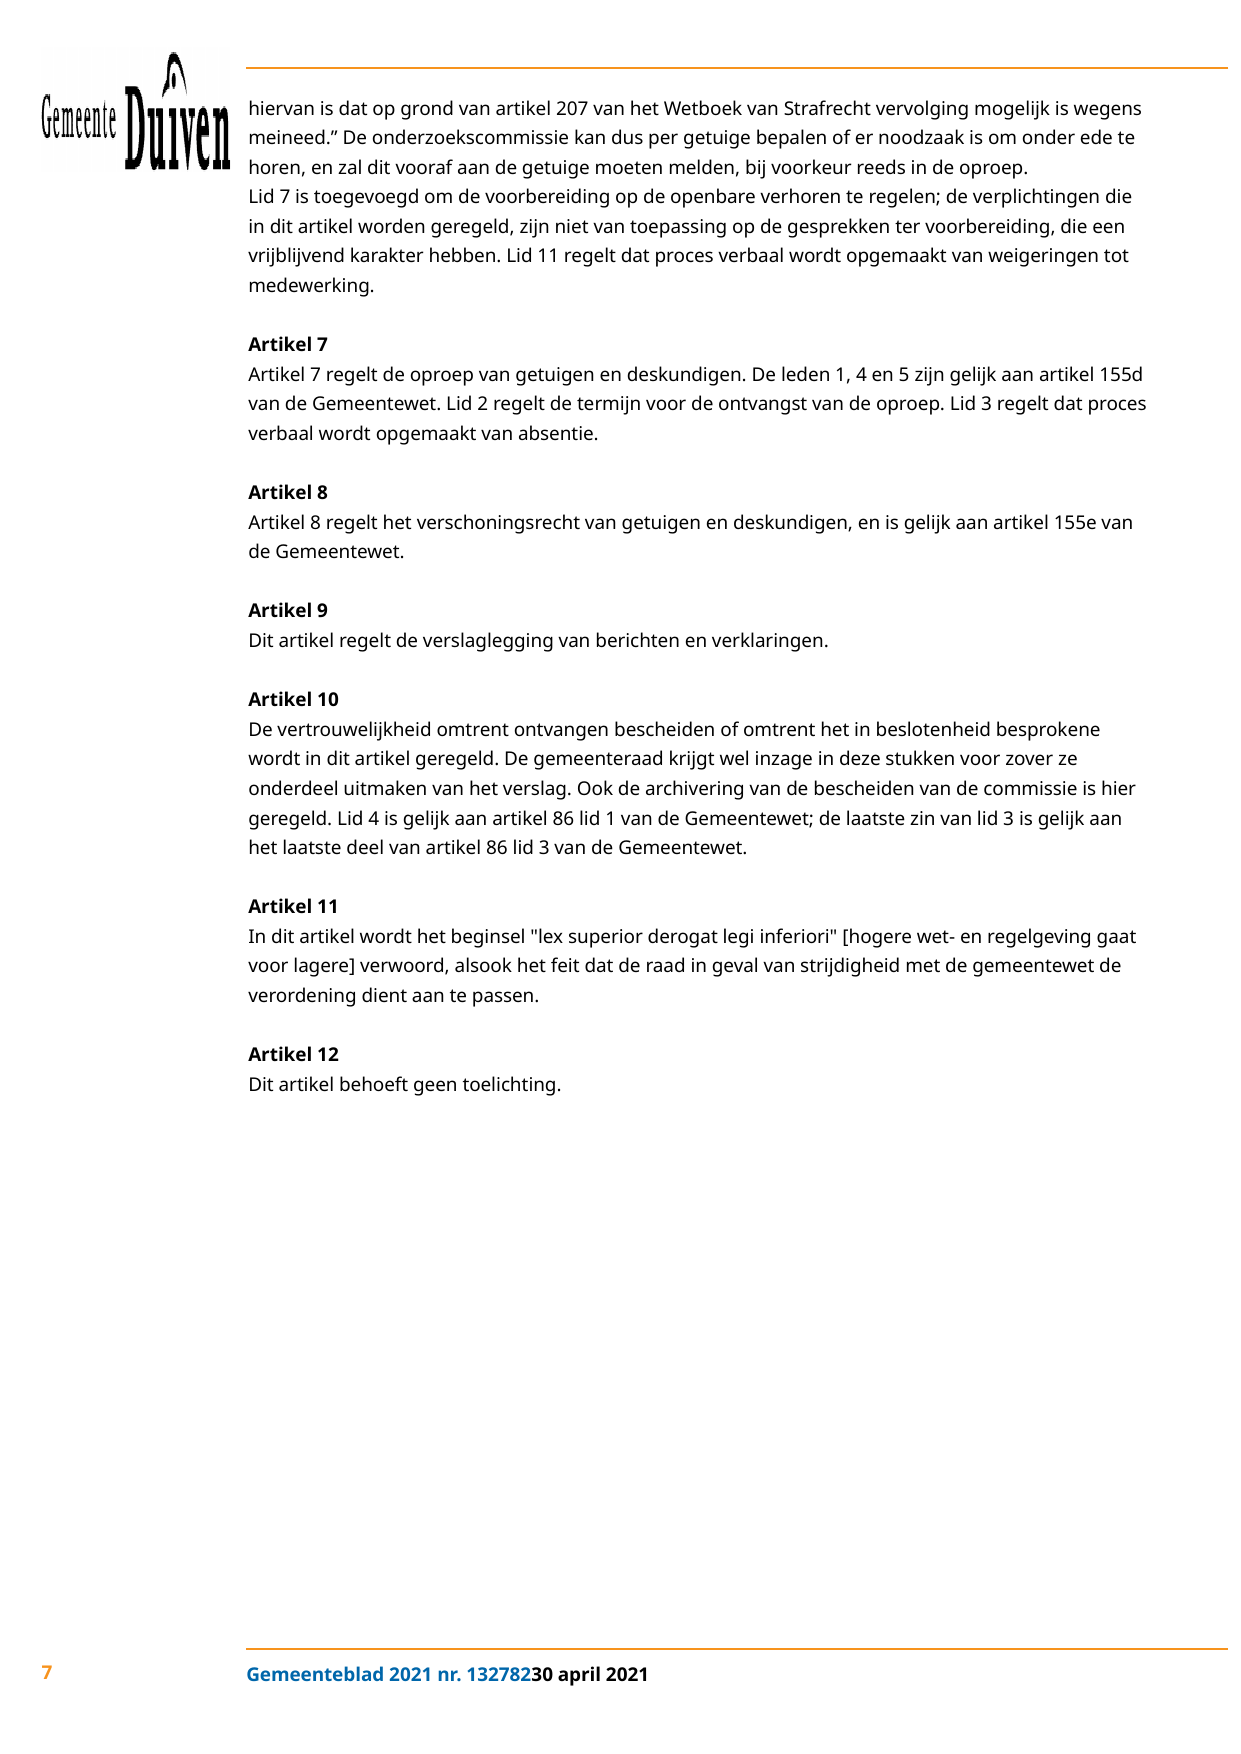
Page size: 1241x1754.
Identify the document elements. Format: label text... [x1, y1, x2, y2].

text Artikel 11 [248, 893, 1152, 919]
text In dit artikel wordt het beginsel "lex superior derogat legi inferiori" [hogere wet- en regelgeving gaat voor lagere] verwoord, alsook het feit dat de raad in geval van strijdigheid met de gemeentewet de verordening dient aan te passen. [248, 923, 1152, 1008]
text Artikel 7 regelt de oproep van getuigen en deskundigen. De leden 1, 4 en 5 zijn gelijk aan artikel 155d van de Gemeentewet. Lid 2 regelt de termijn voor de ontvangst van de oproep. Lid 3 regelt dat proces verbaal wordt opgemaakt van absentie. [248, 361, 1152, 446]
text Artikel 8 regelt het verschoningsrecht van getuigen en deskundigen, en is gelijk aan artikel 155e van de Gemeentewet. [248, 509, 1152, 564]
picture [41, 47, 231, 172]
text Dit artikel behoeft geen toelichting. [248, 1071, 1152, 1097]
text Artikel 10 [248, 686, 1152, 712]
text De vertrouwelijkheid omtrent ontvangen bescheiden of omtrent het in beslotenheid besprokene wordt in dit artikel geregeld. De gemeenteraad krijgt wel inzage in deze stukken voor zover ze onderdeel uitmaken van het verslag. Ook de archivering van de bescheiden van de commissie is hier geregeld. Lid 4 is gelijk aan artikel 86 lid 1 van de Gemeentewet; de laatste zin van lid 3 is gelijk aan het laatste deel van artikel 86 lid 3 van de Gemeentewet. [248, 716, 1152, 860]
text Artikel 9 [248, 598, 1152, 623]
text Lid 7 is toegevoegd om de voorbereiding op de openbare verhoren te regelen; de verplichtingen die in dit artikel worden geregeld, zijn niet van toepassing op de gesprekken ter voorbereiding, die een vrijblijvend karakter hebben. Lid 11 regelt dat proces verbaal wordt opgemaakt van weigeringen tot medewerking. [248, 183, 1152, 298]
text Artikel 12 [248, 1041, 1152, 1067]
text hiervan is dat op grond van artikel 207 van het Wetboek van Strafrecht vervolging mogelijk is wegens meineed.” De onderzoekscommissie kan dus per getuige bepalen of er noodzaak is om onder ede te horen, en zal dit vooraf aan de getuige moeten melden, bij voorkeur reeds in de oproep. [248, 95, 1152, 180]
text Artikel 7 [248, 331, 1152, 357]
text Artikel 8 [248, 479, 1152, 505]
text Dit artikel regelt de verslaglegging van berichten en verklaringen. [248, 627, 1152, 653]
